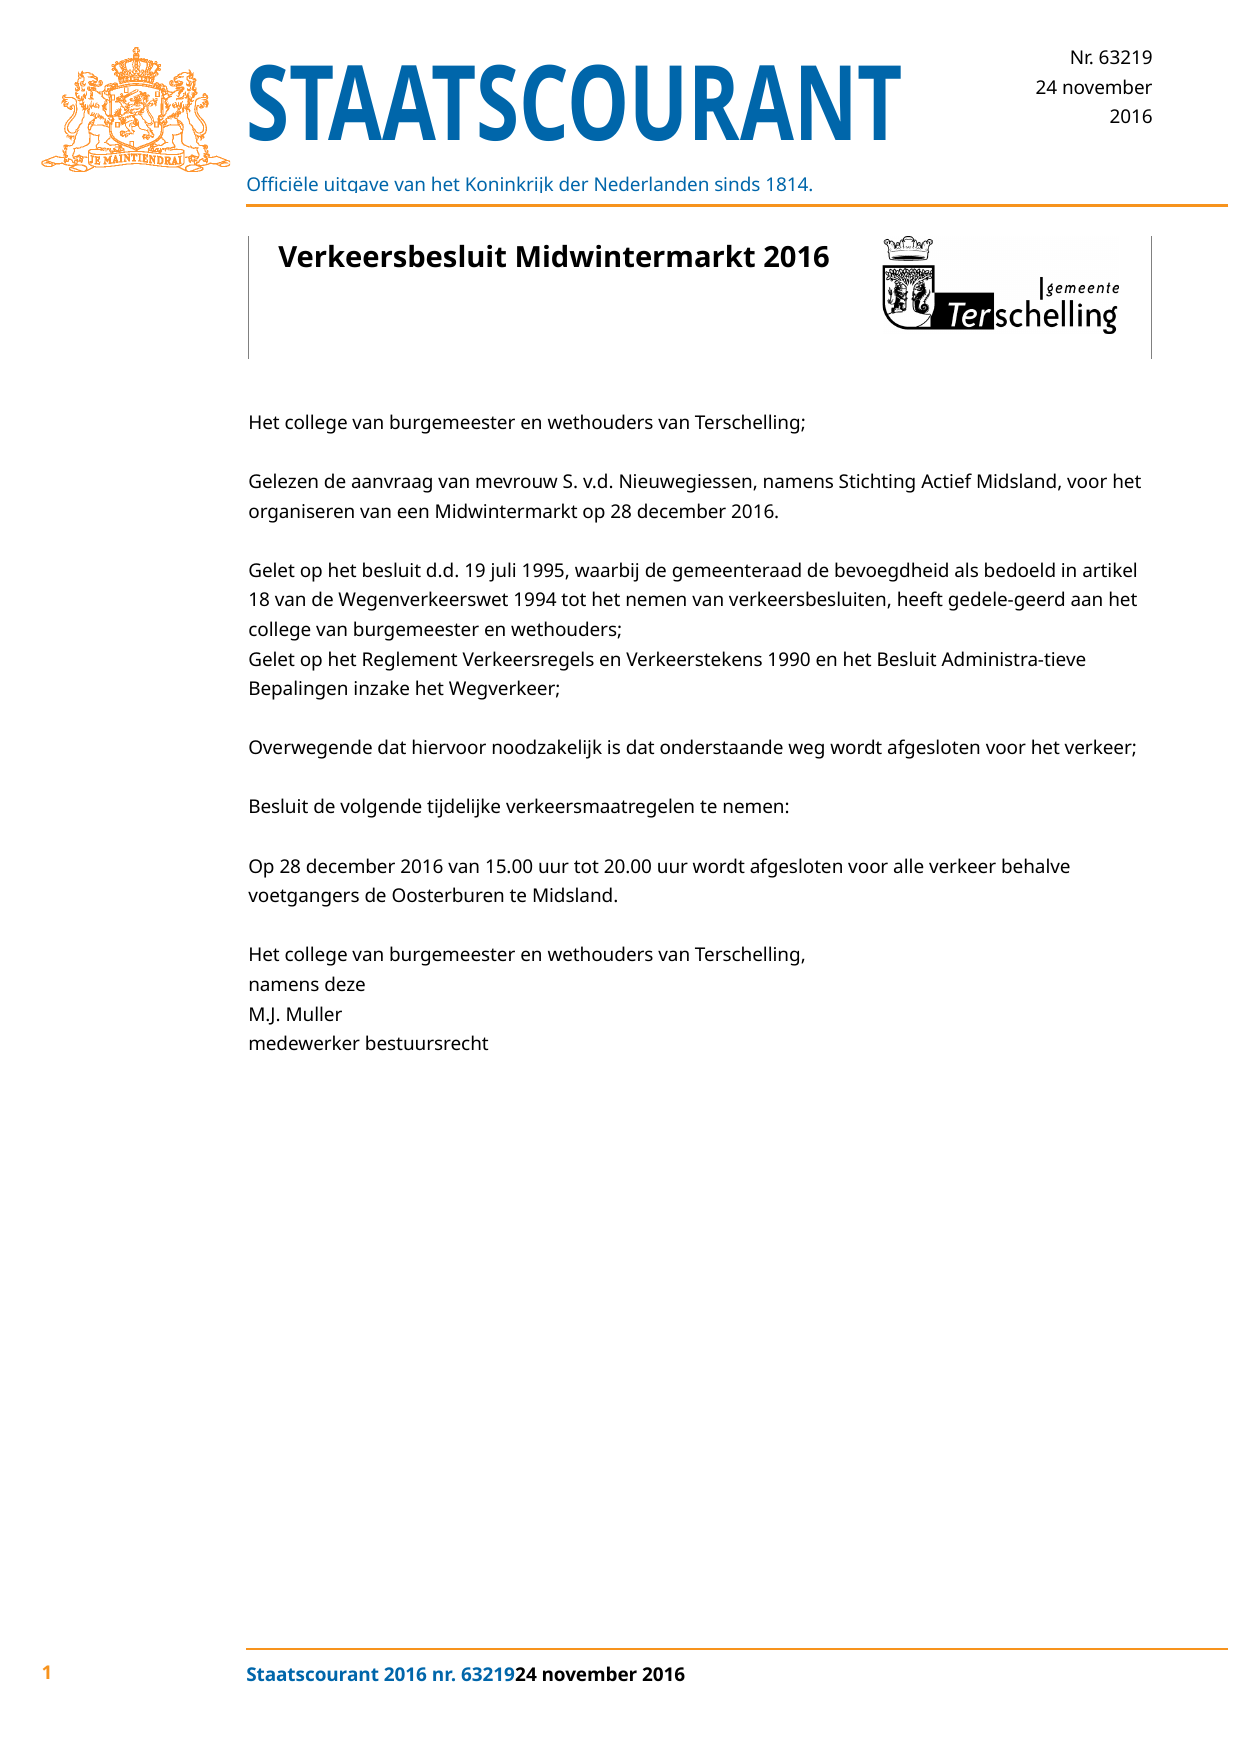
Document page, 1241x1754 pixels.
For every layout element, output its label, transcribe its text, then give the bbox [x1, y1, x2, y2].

table_header Verkeersbesluit Midwintermarkt 2016 [249, 236, 850, 359]
text Gelet op het besluit d.d. 19 juli 1995, waarbij de gemeenteraad de bevoegdheid als bedoeld in artikel 18 van de Wegenverkeerswet 1994 tot het nemen van verkeersbesluiten, heeft gedele-geerd aan het college van burgemeester en wethouders; [248, 557, 1152, 642]
picture [882, 236, 1119, 334]
text namens deze [248, 971, 1152, 997]
text medewerker bestuursrecht [248, 1030, 1152, 1056]
picture [41, 47, 231, 172]
text Het college van burgemeester en wethouders van Terschelling, [248, 942, 1152, 967]
text Het college van burgemeester en wethouders van Terschelling; [248, 409, 1152, 435]
text Gelet op het Reglement Verkeersregels en Verkeerstekens 1990 en het Besluit Administra-tieve Bepalingen inzake het Wegverkeer; [248, 646, 1152, 701]
text Op 28 december 2016 van 15.00 uur tot 20.00 uur wordt afgesloten voor alle verkeer behalve voetgangers de Oosterburen te Midsland. [248, 853, 1152, 908]
text Gelezen de aanvraag van mevrouw S. v.d. Nieuwegiessen, namens Stichting Actief Midsland, voor het organiseren van een Midwintermarkt op 28 december 2016. [248, 468, 1152, 523]
text Overwegende dat hiervoor noodzakelijk is dat onderstaande weg wordt afgesloten voor het verkeer; [248, 734, 1152, 760]
table_header [850, 236, 1151, 359]
text M.J. Muller [248, 1001, 1152, 1026]
text Besluit de volgende tijdelijke verkeersmaatregelen te nemen: [248, 794, 1152, 819]
